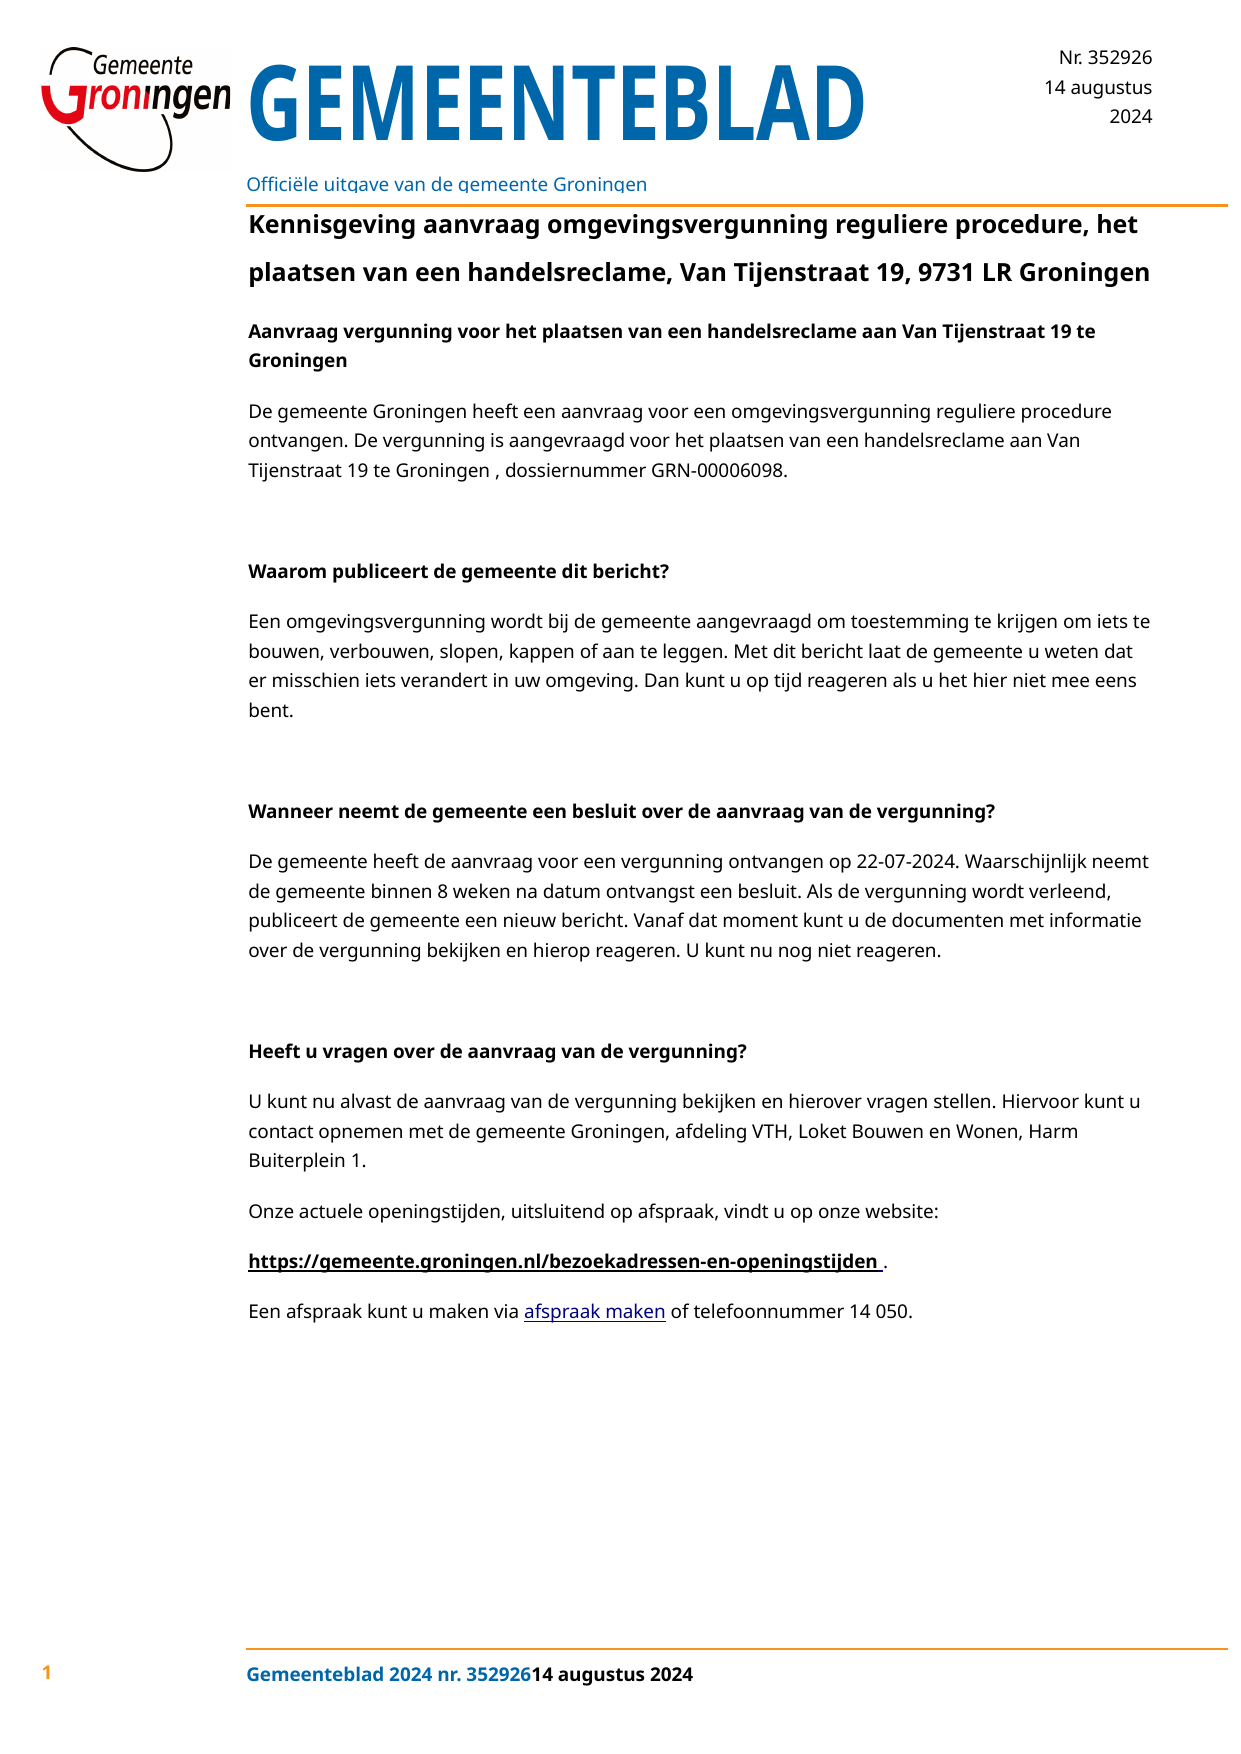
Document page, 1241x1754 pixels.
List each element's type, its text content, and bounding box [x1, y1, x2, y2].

text Een afspraak kunt u maken via afspraak maken of telefoonnummer 14 050. [248, 1299, 1152, 1324]
picture [41, 47, 231, 172]
text Aanvraag vergunning voor het plaatsen van een handelsreclame aan Van Tijenstraat 19 te Groningen [248, 318, 1152, 373]
text Een omgevingsvergunning wordt bij de gemeente aangevraagd om toestemming te krijgen om iets te bouwen, verbouwen, slopen, kappen of aan te leggen. Met dit bericht laat de gemeente u weten dat er misschien iets verandert in uw omgeving. Dan kunt u op tijd reageren als u het hier niet mee eens bent. [248, 608, 1152, 723]
text Kennisgeving aanvraag omgevingsvergunning reguliere procedure, het plaatsen van een handelsreclame, Van Tijenstraat 19, 9731 LR Groningen [248, 207, 1152, 288]
text Wanneer neemt de gemeente een besluit over de aanvraag van de vergunning? [248, 798, 1152, 824]
text De gemeente Groningen heeft een aanvraag voor een omgevingsvergunning reguliere procedure ontvangen. De vergunning is aangevraagd voor het plaatsen van een handelsreclame aan Van Tijenstraat 19 te Groningen , dossiernummer GRN-00006098. [248, 398, 1152, 483]
text Heeft u vragen over de aanvraag van de vergunning? [248, 1038, 1152, 1064]
text Waarom publiceert de gemeente dit bericht? [248, 558, 1152, 584]
text U kunt nu alvast de aanvraag van de vergunning bekijken en hierover vragen stellen. Hiervoor kunt u contact opnemen met de gemeente Groningen, afdeling VTH, Loket Bouwen en Wonen, Harm Buiterplein 1. [248, 1088, 1152, 1173]
text Onze actuele openingstijden, uitsluitend op afspraak, vindt u op onze website: [248, 1198, 1152, 1224]
text De gemeente heeft de aanvraag voor een vergunning ontvangen op 22-07-2024. Waarschijnlijk neemt de gemeente binnen 8 weken na datum ontvangst een besluit. Als de vergunning wordt verleend, publiceert de gemeente een nieuw bericht. Vanaf dat moment kunt u de documenten met informatie over de vergunning bekijken en hierop reageren. U kunt nu nog niet reageren. [248, 848, 1152, 963]
text https://gemeente.groningen.nl/bezoekadressen-en-openingstijden . [248, 1248, 1152, 1274]
